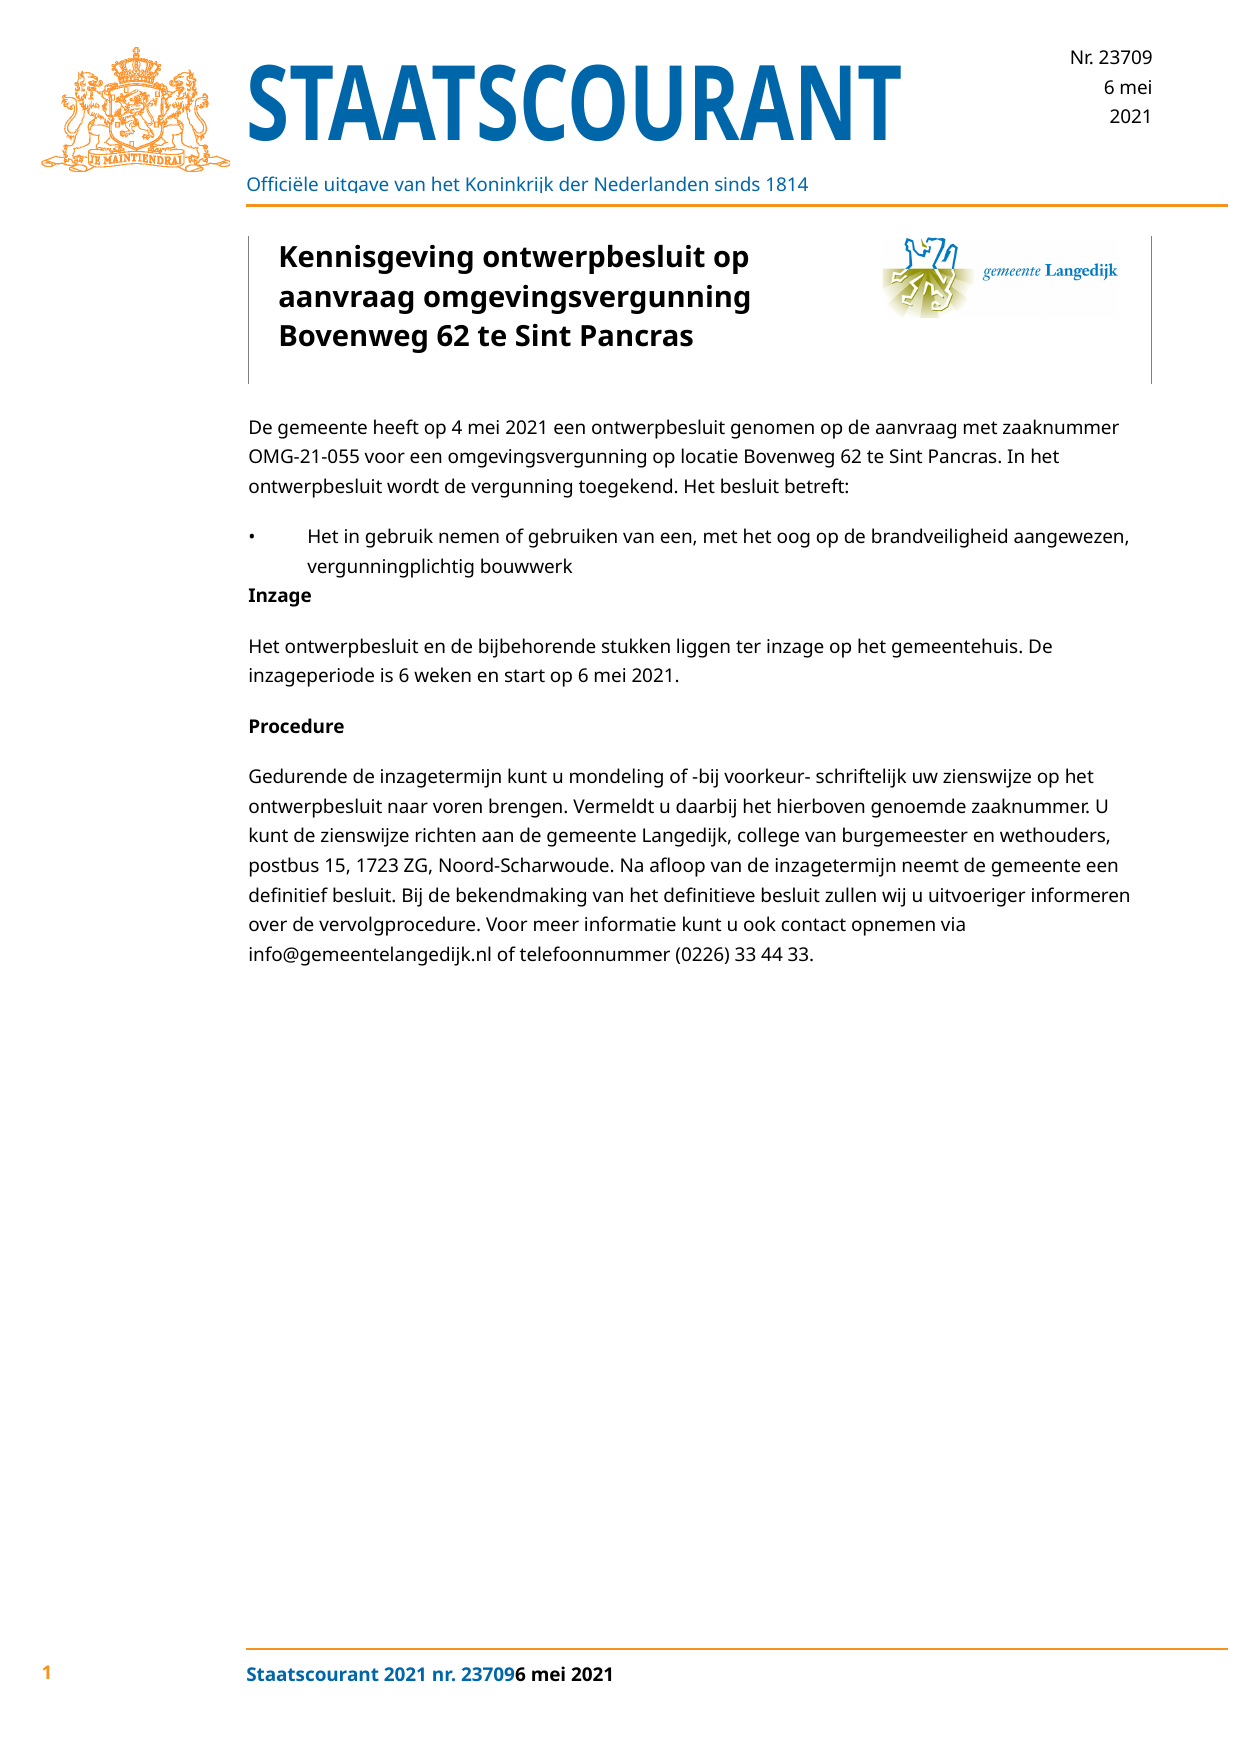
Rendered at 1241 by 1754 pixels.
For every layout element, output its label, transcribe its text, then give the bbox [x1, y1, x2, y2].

text Gedurende de inzagetermijn kunt u mondeling of -bij voorkeur- schriftelijk uw zienswijze op het ontwerpbesluit naar voren brengen. Vermeldt u daarbij het hierboven genoemde zaaknummer. U kunt de zienswijze richten aan de gemeente Langedijk, college van burgemeester en wethouders, postbus 15, 1723 ZG, Noord-Scharwoude. Na afloop van de inzagetermijn neemt de gemeente een definitief besluit. Bij de bekendmaking van het definitieve besluit zullen wij u uitvoeriger informeren over de vervolgprocedure. Voor meer informatie kunt u ook contact opnemen via info@gemeentelangedijk.nl of telefoonnummer (0226) 33 44 33. [248, 763, 1152, 967]
table_header [850, 236, 1151, 384]
table_header Kennisgeving ontwerpbesluit op aanvraag omgevingsvergunning Bovenweg 62 te Sint Pancras [249, 236, 850, 384]
picture [41, 47, 231, 172]
text Procedure [248, 713, 1152, 739]
text Inzage [248, 583, 1152, 608]
text De gemeente heeft op 4 mei 2021 een ontwerpbesluit genomen op de aanvraag met zaaknummer OMG-21-055 voor een omgevingsvergunning op locatie Bovenweg 62 te Sint Pancras. In het ontwerpbesluit wordt de vergunning toegekend. Het besluit betreft: [248, 414, 1152, 499]
list Het in gebruik nemen of gebruiken van een, met het oog op de brandveiligheid aangewezen, vergunningplichtig bouwwerk [248, 523, 1152, 579]
picture [882, 236, 1119, 318]
text Het ontwerpbesluit en de bijbehorende stukken liggen ter inzage op het gemeentehuis. De inzageperiode is 6 weken en start op 6 mei 2021. [248, 633, 1152, 688]
